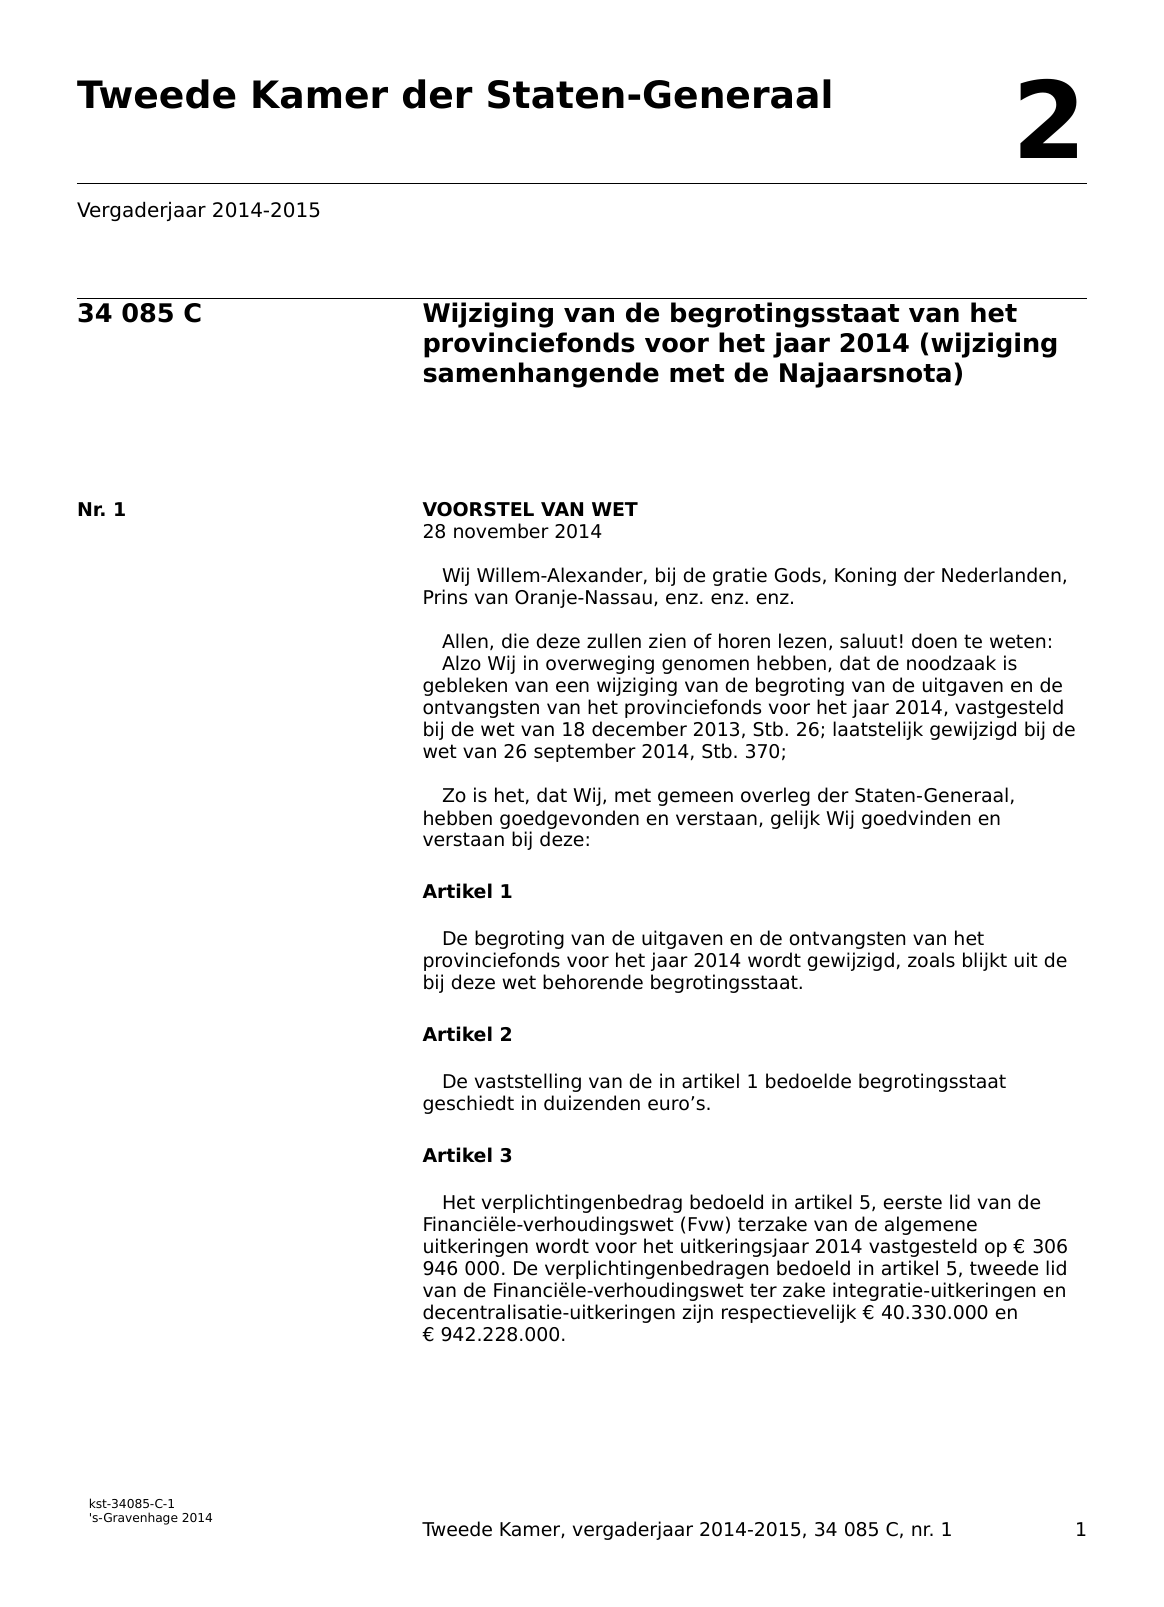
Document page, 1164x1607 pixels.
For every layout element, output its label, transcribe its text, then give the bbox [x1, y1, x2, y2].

subtitle Artikel 2 [422, 1024, 1087, 1046]
table_header Tweede Kamer der Staten-Generaal [77, 59, 886, 183]
text De begroting van de uitgaven en de ontvangsten van het provinciefonds voor het jaar 2014 wordt gewijzigd, zoals blijkt uit de bij deze wet behorende begrotingsstaat. [422, 928, 1087, 994]
text 's-Gravenhage 2014 [88, 1511, 323, 1525]
subtitle 34 085 C Wijziging van de begrotingsstaat van het provinciefonds voor het jaar 2014 (wijziging samenhangende met de Najaarsnota) [77, 299, 1087, 388]
text Wij Willem-Alexander, bij de gratie Gods, Koning der Nederlanden, Prins van Oranje-Nassau, enz. enz. enz. [422, 565, 1087, 609]
text Het verplichtingenbedrag bedoeld in artikel 5, eerste lid van de Financiële-verhoudingswet (Fvw) terzake van de algemene uitkeringen wordt voor het uitkeringsjaar 2014 vastgesteld op € 306 946 000. De verplichtingenbedragen bedoeld in artikel 5, tweede lid van de Financiële-verhoudingswet ter zake integratie-uitkeringen en decentralisatie-uitkeringen zijn respectievelijk € 40.330.000 en € 942.228.000. [422, 1192, 1087, 1346]
text Zo is het, dat Wij, met gemeen overleg der Staten-Generaal, hebben goedgevonden en verstaan, gelijk Wij goedvinden en verstaan bij deze: [422, 785, 1087, 851]
subtitle Artikel 1 [422, 881, 1087, 903]
subtitle Nr. 1 VOORSTEL VAN WET [77, 499, 1087, 521]
text 28 november 2014 [422, 521, 1087, 543]
text De vaststelling van de in artikel 1 bedoelde begrotingsstaat geschiedt in duizenden euro’s. [422, 1071, 1087, 1115]
text Allen, die deze zullen zien of horen lezen, saluut! doen te weten: [422, 631, 1087, 653]
table_cell Vergaderjaar 2014-2015 [77, 184, 1087, 298]
text Alzo Wij in overweging genomen hebben, dat de noodzaak is gebleken van een wijziging van de begroting van de uitgaven en de ontvangsten van het provinciefonds voor het jaar 2014, vastgesteld bij de wet van 18 december 2013, Stb. 26; laatstelijk gewijzigd bij de wet van 26 september 2014, Stb. 370; [422, 653, 1087, 763]
text kst-34085-C-1 [88, 1497, 323, 1511]
table_header 2 [886, 59, 1087, 183]
subtitle Artikel 3 [422, 1145, 1087, 1167]
